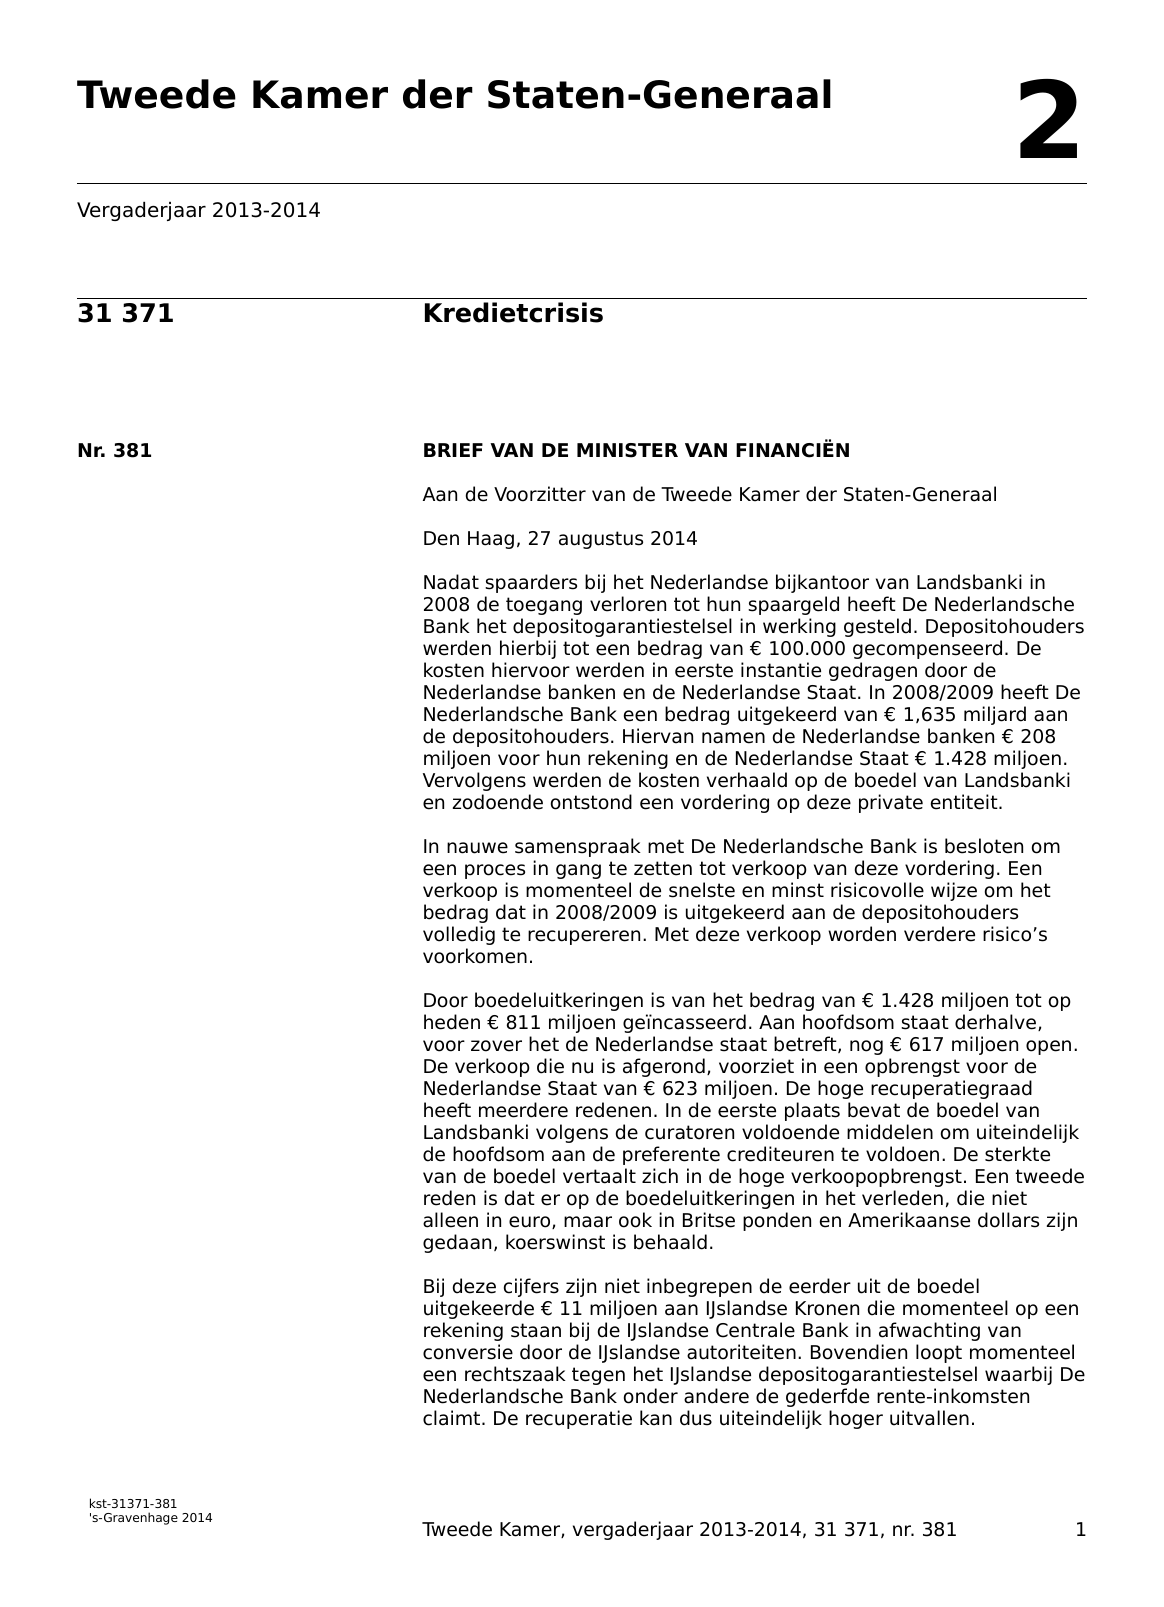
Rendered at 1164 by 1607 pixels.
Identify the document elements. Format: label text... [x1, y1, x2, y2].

text kst-31371-381 [88, 1497, 323, 1511]
text Den Haag, 27 augustus 2014 [422, 528, 1087, 550]
subtitle Nr. 381 BRIEF VAN DE MINISTER VAN FINANCIËN [77, 440, 1087, 462]
text Bij deze cijfers zijn niet inbegrepen de eerder uit de boedel uitgekeerde € 11 miljoen aan IJslandse Kronen die momenteel op een rekening staan bij de IJslandse Centrale Bank in afwachting van conversie door de IJslandse autoriteiten. Bovendien loopt momenteel een rechtszaak tegen het IJslandse depositogarantiestelsel waarbij De Nederlandsche Bank onder andere de gederfde rente-inkomsten claimt. De recuperatie kan dus uiteindelijk hoger uitvallen. [422, 1276, 1087, 1430]
subtitle 31 371 Kredietcrisis [77, 299, 1087, 329]
text Door boedeluitkeringen is van het bedrag van € 1.428 miljoen tot op heden € 811 miljoen geïncasseerd. Aan hoofdsom staat derhalve, voor zover het de Nederlandse staat betreft, nog € 617 miljoen open. De verkoop die nu is afgerond, voorziet in een opbrengst voor de Nederlandse Staat van € 623 miljoen. De hoge recuperatiegraad heeft meerdere redenen. In de eerste plaats bevat de boedel van Landsbanki volgens de curatoren voldoende middelen om uiteindelijk de hoofdsom aan de preferente crediteuren te voldoen. De sterkte van de boedel vertaalt zich in de hoge verkoopopbrengst. Een tweede reden is dat er op de boedeluitkeringen in het verleden, die niet alleen in euro, maar ook in Britse ponden en Amerikaanse dollars zijn gedaan, koerswinst is behaald. [422, 990, 1087, 1254]
table_cell Vergaderjaar 2013-2014 [77, 184, 1087, 298]
table_header Tweede Kamer der Staten-Generaal [77, 59, 886, 183]
text In nauwe samenspraak met De Nederlandsche Bank is besloten om een proces in gang te zetten tot verkoop van deze vordering. Een verkoop is momenteel de snelste en minst risicovolle wijze om het bedrag dat in 2008/2009 is uitgekeerd aan de depositohouders volledig te recupereren. Met deze verkoop worden verdere risico’s voorkomen. [422, 836, 1087, 968]
text 's-Gravenhage 2014 [88, 1511, 323, 1525]
text Nadat spaarders bij het Nederlandse bijkantoor van Landsbanki in 2008 de toegang verloren tot hun spaargeld heeft De Nederlandsche Bank het depositogarantiestelsel in werking gesteld. Depositohouders werden hierbij tot een bedrag van € 100.000 gecompenseerd. De kosten hiervoor werden in eerste instantie gedragen door de Nederlandse banken en de Nederlandse Staat. In 2008/2009 heeft De Nederlandsche Bank een bedrag uitgekeerd van € 1,635 miljard aan de depositohouders. Hiervan namen de Nederlandse banken € 208 miljoen voor hun rekening en de Nederlandse Staat € 1.428 miljoen. Vervolgens werden de kosten verhaald op de boedel van Landsbanki en zodoende ontstond een vordering op deze private entiteit. [422, 572, 1087, 814]
table_header 2 [886, 59, 1087, 183]
text Aan de Voorzitter van de Tweede Kamer der Staten-Generaal [422, 484, 1087, 506]
